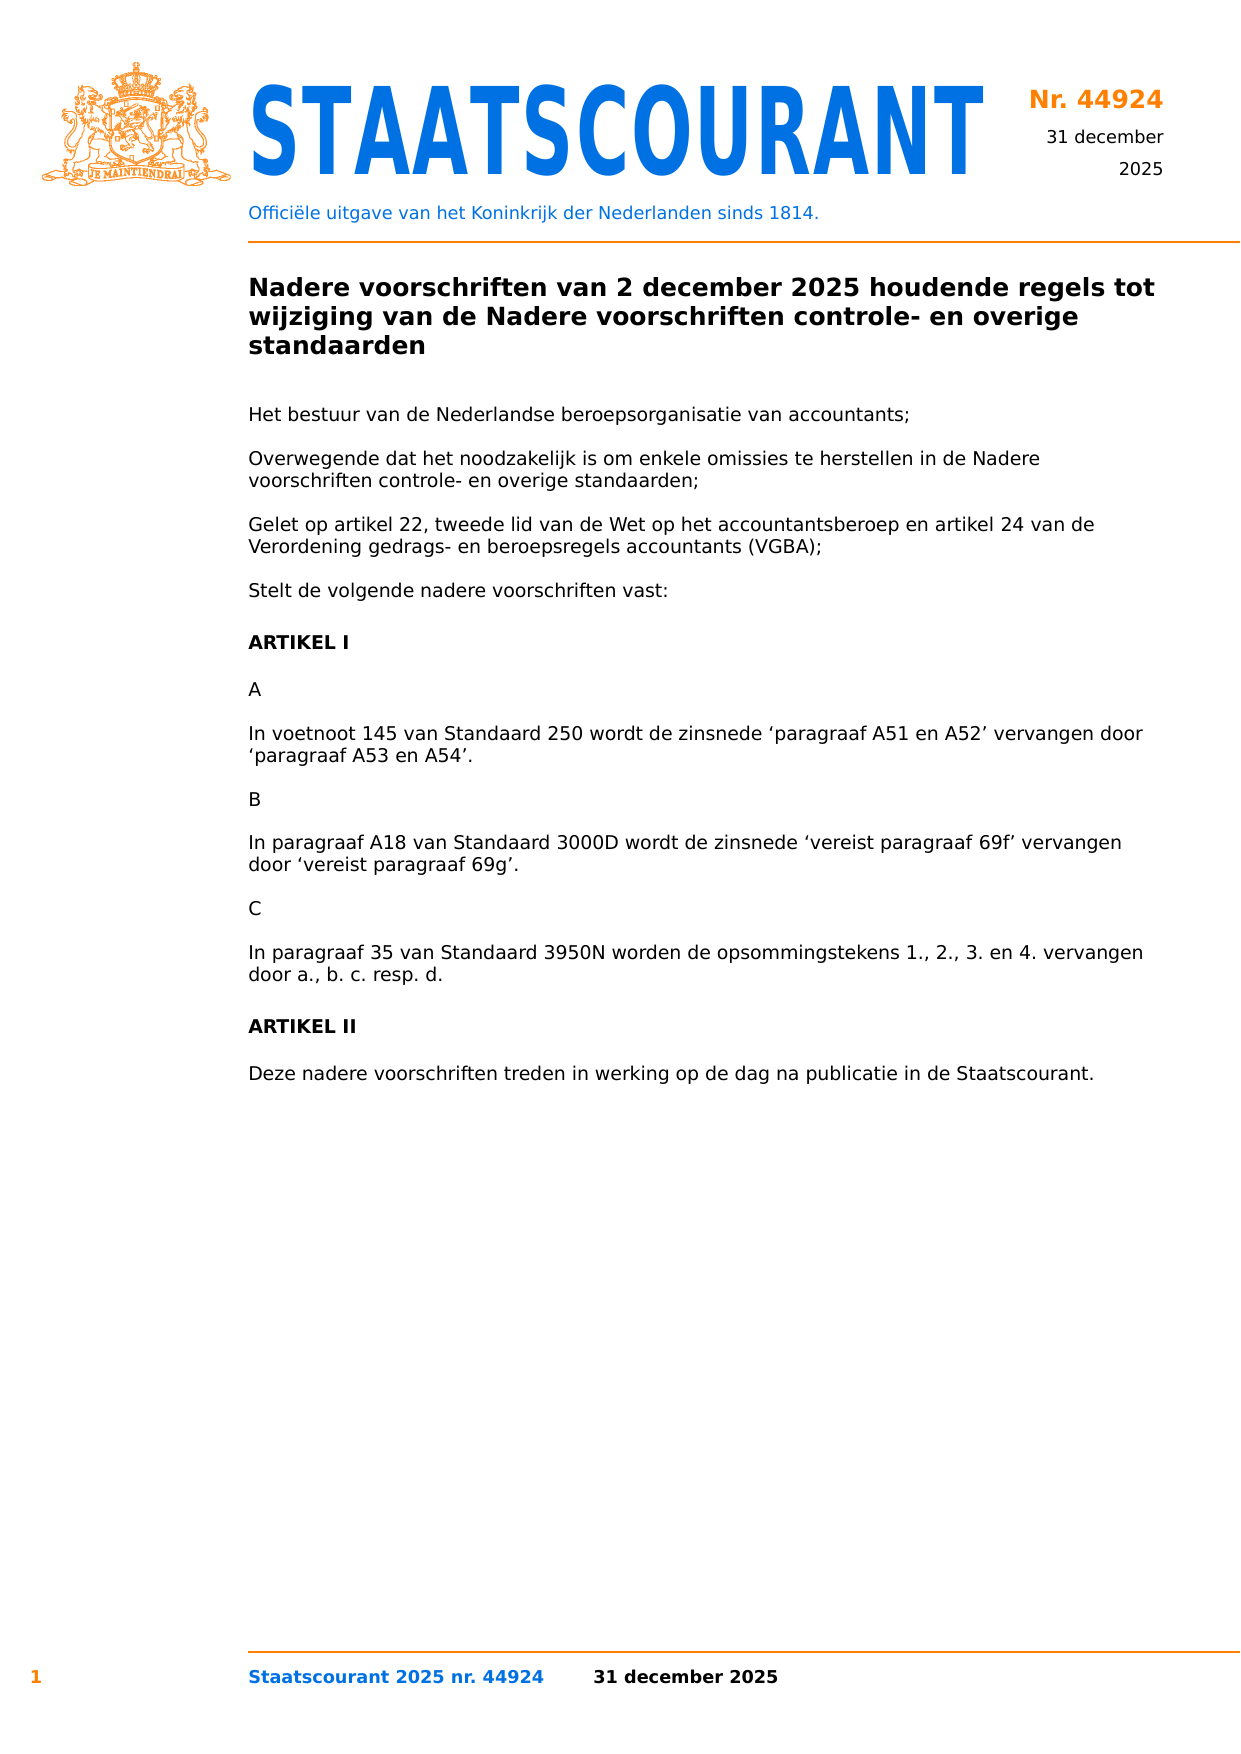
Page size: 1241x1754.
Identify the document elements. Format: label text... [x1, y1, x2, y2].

subtitle ARTIKEL II [248, 1016, 1163, 1038]
text In paragraaf 35 van Standaard 3950N worden de opsommingstekens 1., 2., 3. en 4. vervangen door a., b. c. resp. d. [248, 942, 1163, 986]
text B [248, 788, 1163, 810]
text Deze nadere voorschriften treden in werking op de dag na publicatie in de Staatscourant. [248, 1063, 1163, 1085]
text Overwegende dat het noodzakelijk is om enkele omissies te herstellen in de Nadere voorschriften controle- en overige standaarden; [248, 448, 1163, 492]
table_cell 31 december [998, 121, 1240, 153]
text A [248, 679, 1163, 701]
subtitle ARTIKEL I [248, 632, 1163, 654]
text Het bestuur van de Nederlandse beroepsorganisatie van accountants; [248, 404, 1163, 426]
text In voetnoot 145 van Standaard 250 wordt de zinsnede ‘paragraaf A51 en A52’ vervangen door ‘paragraaf A53 en A54’. [248, 723, 1163, 767]
text Stelt de volgende nadere voorschriften vast: [248, 580, 1163, 602]
table_header STAATSCOURANT [248, 62, 998, 203]
text Gelet op artikel 22, tweede lid van de Wet op het accountantsberoep en artikel 24 van de Verordening gedrags- en beroepsregels accountants (VGBA); [248, 514, 1163, 558]
picture [41, 62, 231, 186]
text In paragraaf A18 van Standaard 3000D wordt de zinsnede ‘vereist paragraaf 69f’ vervangen door ‘vereist paragraaf 69g’. [248, 832, 1163, 876]
subtitle Nadere voorschriften van 2 december 2025 houdende regels tot wijziging van de Nadere voorschriften controle- en overige standaarden [248, 273, 1163, 361]
table_cell 2025 [998, 153, 1240, 203]
table_cell Officiële uitgave van het Koninkrijk der Nederlanden sinds 1814. [248, 203, 1240, 241]
table_header [25, 62, 248, 241]
table_header Nr. 44924 [998, 62, 1240, 121]
text C [248, 898, 1163, 920]
